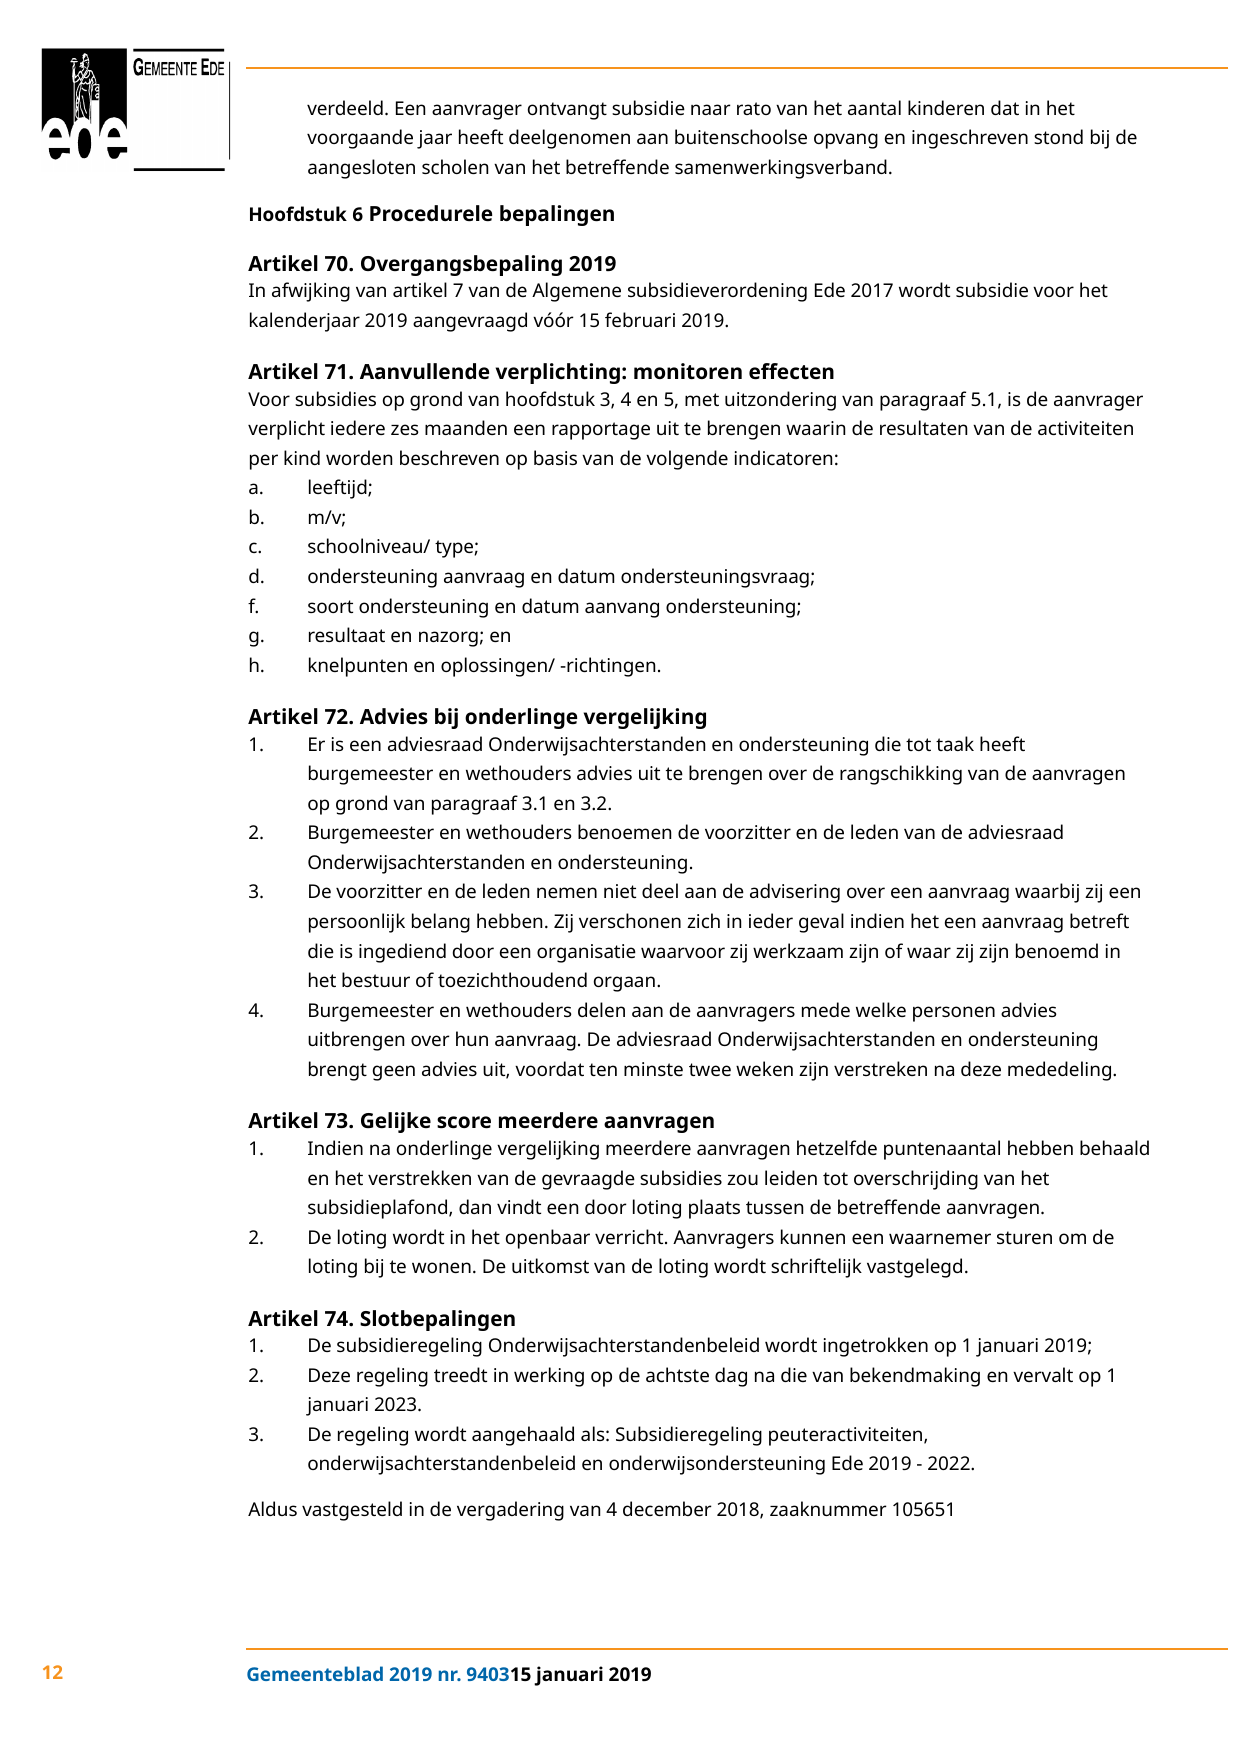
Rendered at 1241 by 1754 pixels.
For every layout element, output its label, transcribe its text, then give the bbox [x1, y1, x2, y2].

list Er is een adviesraad Onderwijsachterstanden en ondersteuning die tot taak heeft burgemeester en wethouders advies uit te brengen over de rangschikking van de aanvragen op grond van paragraaf 3.1 en 3.2. [248, 731, 1152, 816]
list knelpunten en oplossingen/ -richtingen. [248, 652, 1152, 678]
text Voor subsidies op grond van hoofdstuk 3, 4 en 5, met uitzondering van paragraaf 5.1, is de aanvrager verplicht iedere zes maanden een rapportage uit te brengen waarin de resultaten van de activiteiten per kind worden beschreven op basis van de volgende indicatoren: [248, 386, 1152, 471]
text Artikel 70. Overgangsbepaling 2019 [248, 249, 1152, 277]
list Indien na onderlinge vergelijking meerdere aanvragen hetzelfde puntenaantal hebben behaald en het verstrekken van de gevraagde subsidies zou leiden tot overschrijding van het subsidieplafond, dan vindt een door loting plaats tussen de betreffende aanvragen. [248, 1135, 1152, 1220]
text Aldus vastgesteld in de vergadering van 4 december 2018, zaaknummer 105651 [248, 1496, 1152, 1522]
picture [41, 47, 231, 172]
list schoolniveau/ type; [248, 534, 1152, 559]
list Burgemeester en wethouders delen aan de aanvragers mede welke personen advies uitbrengen over hun aanvraag. De adviesraad Onderwijsachterstanden en ondersteuning brengt geen advies uit, voordat ten minste twee weken zijn verstreken na deze mededeling. [248, 997, 1152, 1082]
list leeftijd; [248, 474, 1152, 500]
text In afwijking van artikel 7 van de Algemene subsidieverordening Ede 2017 wordt subsidie voor het kalenderjaar 2019 aangevraagd vóór 15 februari 2019. [248, 277, 1152, 333]
list m/v; [248, 504, 1152, 530]
text Artikel 74. Slotbepalingen [248, 1304, 1152, 1332]
text Hoofdstuk 6 Procedurele bepalingen [248, 199, 1152, 228]
list De loting wordt in het openbaar verricht. Aanvragers kunnen een waarnemer sturen om de loting bij te wonen. De uitkomst van de loting wordt schriftelijk vastgelegd. [248, 1224, 1152, 1279]
text Artikel 72. Advies bij onderlinge vergelijking [248, 702, 1152, 731]
text Artikel 71. Aanvullende verplichting: monitoren effecten [248, 357, 1152, 386]
list De subsidieregeling Onderwijsachterstandenbeleid wordt ingetrokken op 1 januari 2019; [248, 1332, 1152, 1358]
list soort ondersteuning en datum aanvang ondersteuning; [248, 593, 1152, 618]
list Deze regeling treedt in werking op de achtste dag na die van bekendmaking en vervalt op 1 januari 2023. [248, 1362, 1152, 1417]
list verdeeld. Een aanvrager ontvangt subsidie naar rato van het aantal kinderen dat in het voorgaande jaar heeft deelgenomen aan buitenschoolse opvang en ingeschreven stond bij de aangesloten scholen van het betreffende samenwerkingsverband. [248, 95, 1152, 180]
list resultaat en nazorg; en [248, 622, 1152, 648]
list De regeling wordt aangehaald als: Subsidieregeling peuteractiviteiten, onderwijsachterstandenbeleid en onderwijsondersteuning Ede 2019 - 2022. [248, 1421, 1152, 1476]
list De voorzitter en de leden nemen niet deel aan de advisering over een aanvraag waarbij zij een persoonlijk belang hebben. Zij verschonen zich in ieder geval indien het een aanvraag betreft die is ingediend door een organisatie waarvoor zij werkzaam zijn of waar zij zijn benoemd in het bestuur of toezichthoudend orgaan. [248, 879, 1152, 993]
text Artikel 73. Gelijke score meerdere aanvragen [248, 1107, 1152, 1135]
list ondersteuning aanvraag en datum ondersteuningsvraag; [248, 563, 1152, 589]
list Burgemeester en wethouders benoemen de voorzitter en de leden van de adviesraad Onderwijsachterstanden en ondersteuning. [248, 819, 1152, 875]
